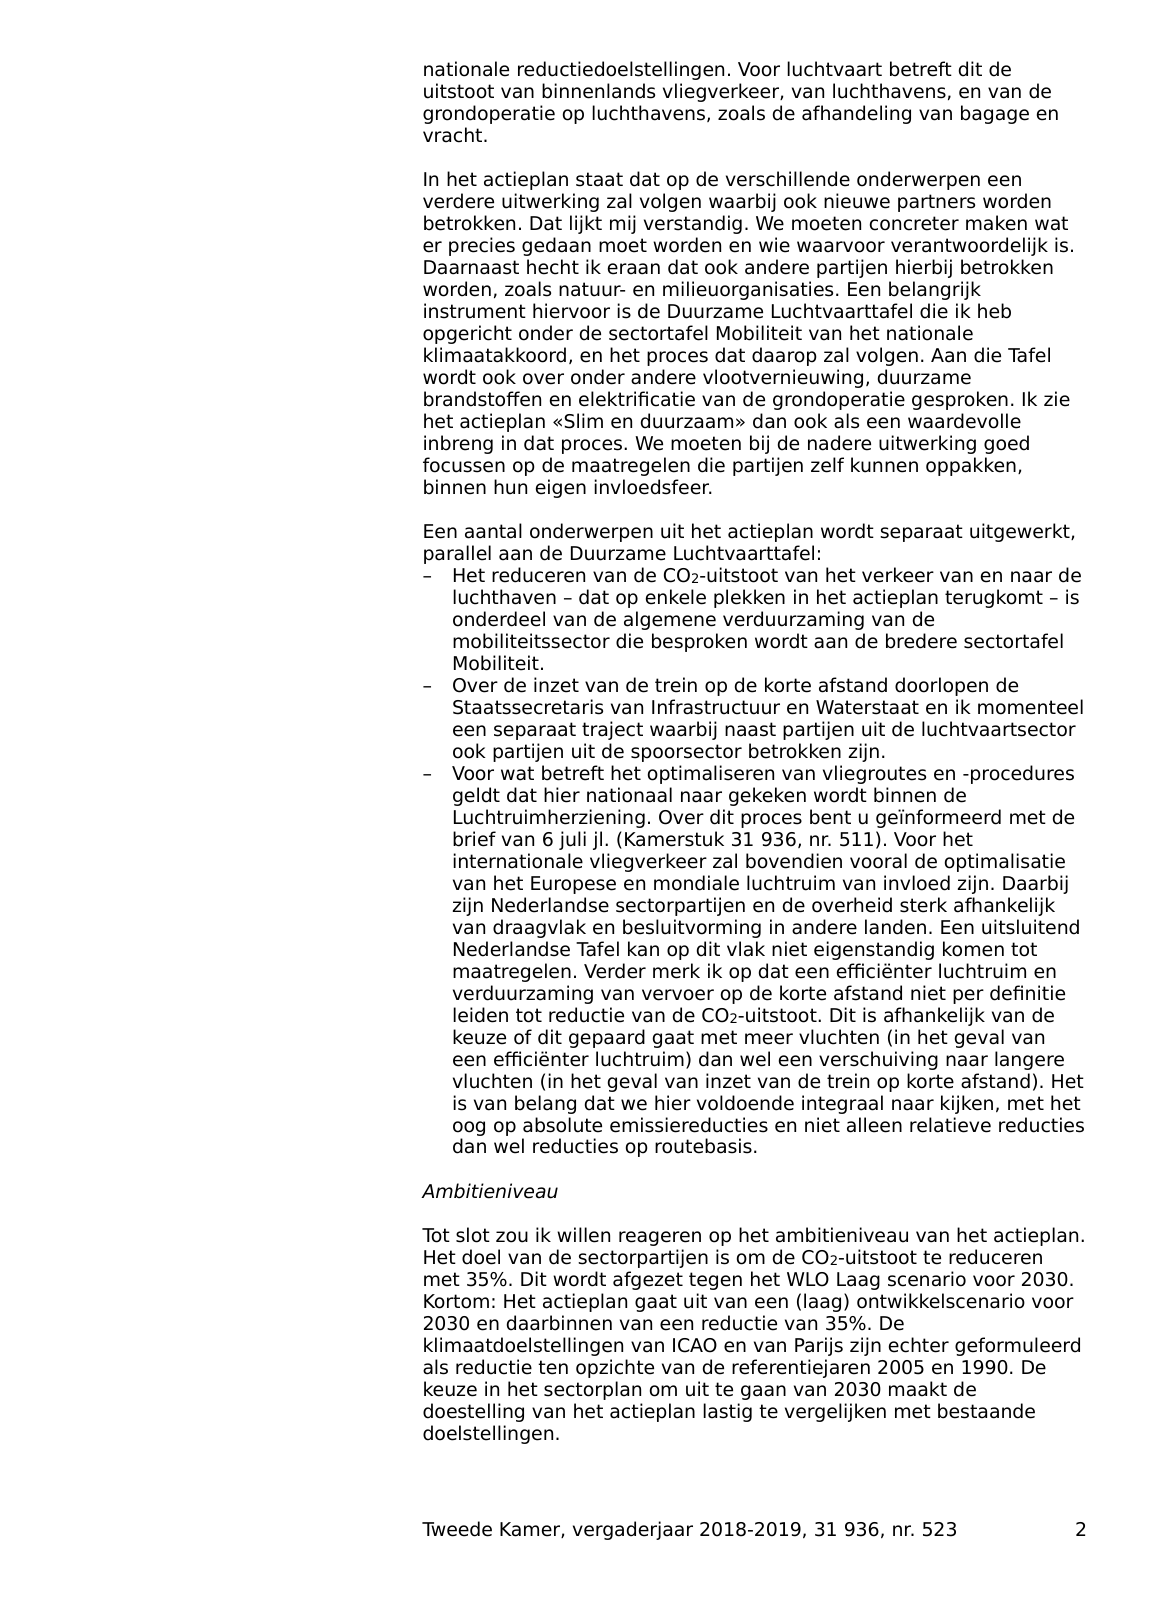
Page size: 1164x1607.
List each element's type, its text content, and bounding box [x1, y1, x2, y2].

text nationale reductiedoelstellingen. Voor luchtvaart betreft dit de uitstoot van binnenlands vliegverkeer, van luchthavens, en van de grondoperatie op luchthavens, zoals de afhandeling van bagage en vracht. [422, 59, 1087, 147]
text – Over de inzet van de trein op de korte afstand doorlopen de Staatssecretaris van Infrastructuur en Waterstaat en ik momenteel een separaat traject waarbij naast partijen uit de luchtvaartsector ook partijen uit de spoorsector betrokken zijn. [422, 675, 1087, 763]
text – Voor wat betreft het optimaliseren van vliegroutes en -procedures geldt dat hier nationaal naar gekeken wordt binnen de Luchtruimherziening. Over dit proces bent u geïnformeerd met de brief van 6 juli jl. (Kamerstuk 31 936, nr. 511). Voor het internationale vliegverkeer zal bovendien vooral de optimalisatie van het Europese en mondiale luchtruim van invloed zijn. Daarbij zijn Nederlandse sectorpartijen en de overheid sterk afhankelijk van draagvlak en besluitvorming in andere landen. Een uitsluitend Nederlandse Tafel kan op dit vlak niet eigenstandig komen tot maatregelen. Verder merk ik op dat een efficiënter luchtruim en verduurzaming van vervoer op de korte afstand niet per definitie leiden tot reductie van de CO2-uitstoot. Dit is afhankelijk van de keuze of dit gepaard gaat met meer vluchten (in het geval van een efficiënter luchtruim) dan wel een verschuiving naar langere vluchten (in het geval van inzet van de trein op korte afstand). Het is van belang dat we hier voldoende integraal naar kijken, met het oog op absolute emissiereducties en niet alleen relatieve reducties dan wel reducties op routebasis. [422, 763, 1087, 1158]
text In het actieplan staat dat op de verschillende onderwerpen een verdere uitwerking zal volgen waarbij ook nieuwe partners worden betrokken. Dat lijkt mij verstandig. We moeten concreter maken wat er precies gedaan moet worden en wie waarvoor verantwoordelijk is. Daarnaast hecht ik eraan dat ook andere partijen hierbij betrokken worden, zoals natuur- en milieuorganisaties. Een belangrijk instrument hiervoor is de Duurzame Luchtvaarttafel die ik heb opgericht onder de sectortafel Mobiliteit van het nationale klimaatakkoord, en het proces dat daarop zal volgen. Aan die Tafel wordt ook over onder andere vlootvernieuwing, duurzame brandstoffen en elektrificatie van de grondoperatie gesproken. Ik zie het actieplan «Slim en duurzaam» dan ook als een waardevolle inbreng in dat proces. We moeten bij de nadere uitwerking goed focussen op de maatregelen die partijen zelf kunnen oppakken, binnen hun eigen invloedsfeer. [422, 169, 1087, 499]
text – Het reduceren van de CO2-uitstoot van het verkeer van en naar de luchthaven – dat op enkele plekken in het actieplan terugkomt – is onderdeel van de algemene verduurzaming van de mobiliteitssector die besproken wordt aan de bredere sectortafel Mobiliteit. [422, 565, 1087, 675]
text Een aantal onderwerpen uit het actieplan wordt separaat uitgewerkt, parallel aan de Duurzame Luchtvaarttafel: [422, 521, 1087, 565]
text Tot slot zou ik willen reageren op het ambitieniveau van het actieplan. Het doel van de sectorpartijen is om de CO2-uitstoot te reduceren met 35%. Dit wordt afgezet tegen het WLO Laag scenario voor 2030. Kortom: Het actieplan gaat uit van een (laag) ontwikkelscenario voor 2030 en daarbinnen van een reductie van 35%. De klimaatdoelstellingen van ICAO en van Parijs zijn echter geformuleerd als reductie ten opzichte van de referentiejaren 2005 en 1990. De keuze in het sectorplan om uit te gaan van 2030 maakt de doestelling van het actieplan lastig te vergelijken met bestaande doelstellingen. [422, 1225, 1087, 1444]
subtitle Ambitieniveau [422, 1181, 1087, 1203]
